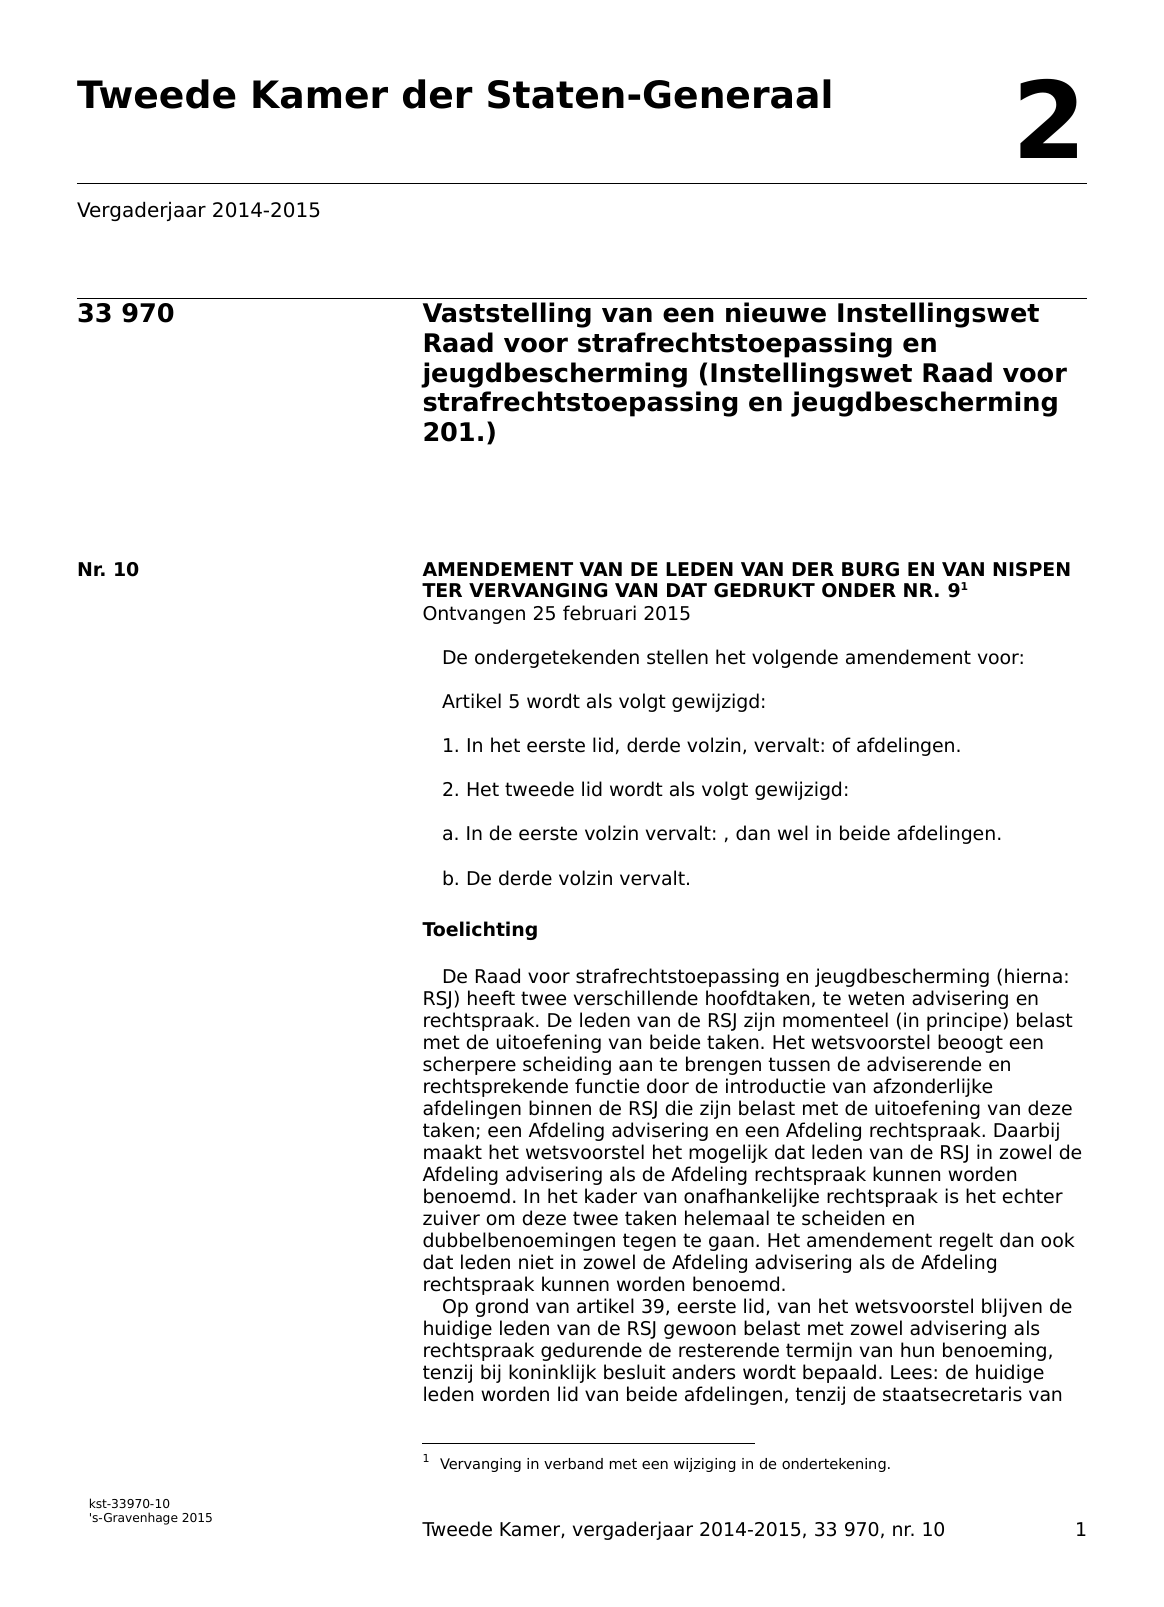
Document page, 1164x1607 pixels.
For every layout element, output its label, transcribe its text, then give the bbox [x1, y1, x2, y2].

text Artikel 5 wordt als volgt gewijzigd: [422, 691, 1087, 713]
text Ontvangen 25 februari 2015 [422, 602, 1087, 624]
subtitle Nr. 10 AMENDEMENT VAN DE LEDEN VAN DER BURG EN VAN NISPEN TER VERVANGING VAN DAT GEDRUKT ONDER NR. 9 [77, 558, 1087, 602]
table_header 2 [886, 59, 1087, 183]
text b. De derde volzin vervalt. [422, 867, 1087, 889]
text Op grond van artikel 39, eerste lid, van het wetsvoorstel blijven de huidige leden van de RSJ gewoon belast met zowel advisering als rechtspraak gedurende de resterende termijn van hun benoeming, tenzij bij koninklijk besluit anders wordt bepaald. Lees: de huidige leden worden lid van beide afdelingen, tenzij de staatsecretaris van [422, 1296, 1087, 1406]
text kst-33970-10 [88, 1497, 323, 1511]
table_cell Vergaderjaar 2014-2015 [77, 184, 1087, 298]
text De ondergetekenden stellen het volgende amendement voor: [422, 647, 1087, 668]
text 1. In het eerste lid, derde volzin, vervalt: of afdelingen. [422, 735, 1087, 757]
subtitle Toelichting [422, 919, 1087, 941]
text De Raad voor strafrechtstoepassing en jeugdbescherming (hierna: RSJ) heeft twee verschillende hoofdtaken, te weten advisering en rechtspraak. De leden van de RSJ zijn momenteel (in principe) belast met de uitoefening van beide taken. Het wetsvoorstel beoogt een scherpere scheiding aan te brengen tussen de adviserende en rechtsprekende functie door de introductie van afzonderlijke afdelingen binnen de RSJ die zijn belast met de uitoefening van deze taken; een Afdeling advisering en een Afdeling rechtspraak. Daarbij maakt het wetsvoorstel het mogelijk dat leden van de RSJ in zowel de Afdeling advisering als de Afdeling rechtspraak kunnen worden benoemd. In het kader van onafhankelijke rechtspraak is het echter zuiver om deze twee taken helemaal te scheiden en dubbelbenoemingen tegen te gaan. Het amendement regelt dan ook dat leden niet in zowel de Afdeling advisering als de Afdeling rechtspraak kunnen worden benoemd. [422, 966, 1087, 1296]
table_header Tweede Kamer der Staten-Generaal [77, 59, 886, 183]
text 's-Gravenhage 2015 [88, 1511, 323, 1525]
text 2. Het tweede lid wordt als volgt gewijzigd: [422, 779, 1087, 801]
text a. In de eerste volzin vervalt: , dan wel in beide afdelingen. [422, 823, 1087, 845]
subtitle 33 970 Vaststelling van een nieuwe Instellingswet Raad voor strafrechtstoepassing en jeugdbescherming (Instellingswet Raad voor strafrechtstoepassing en jeugdbescherming 201.) [77, 299, 1087, 447]
text Vervanging in verband met een wijziging in de ondertekening. [422, 1452, 1087, 1474]
